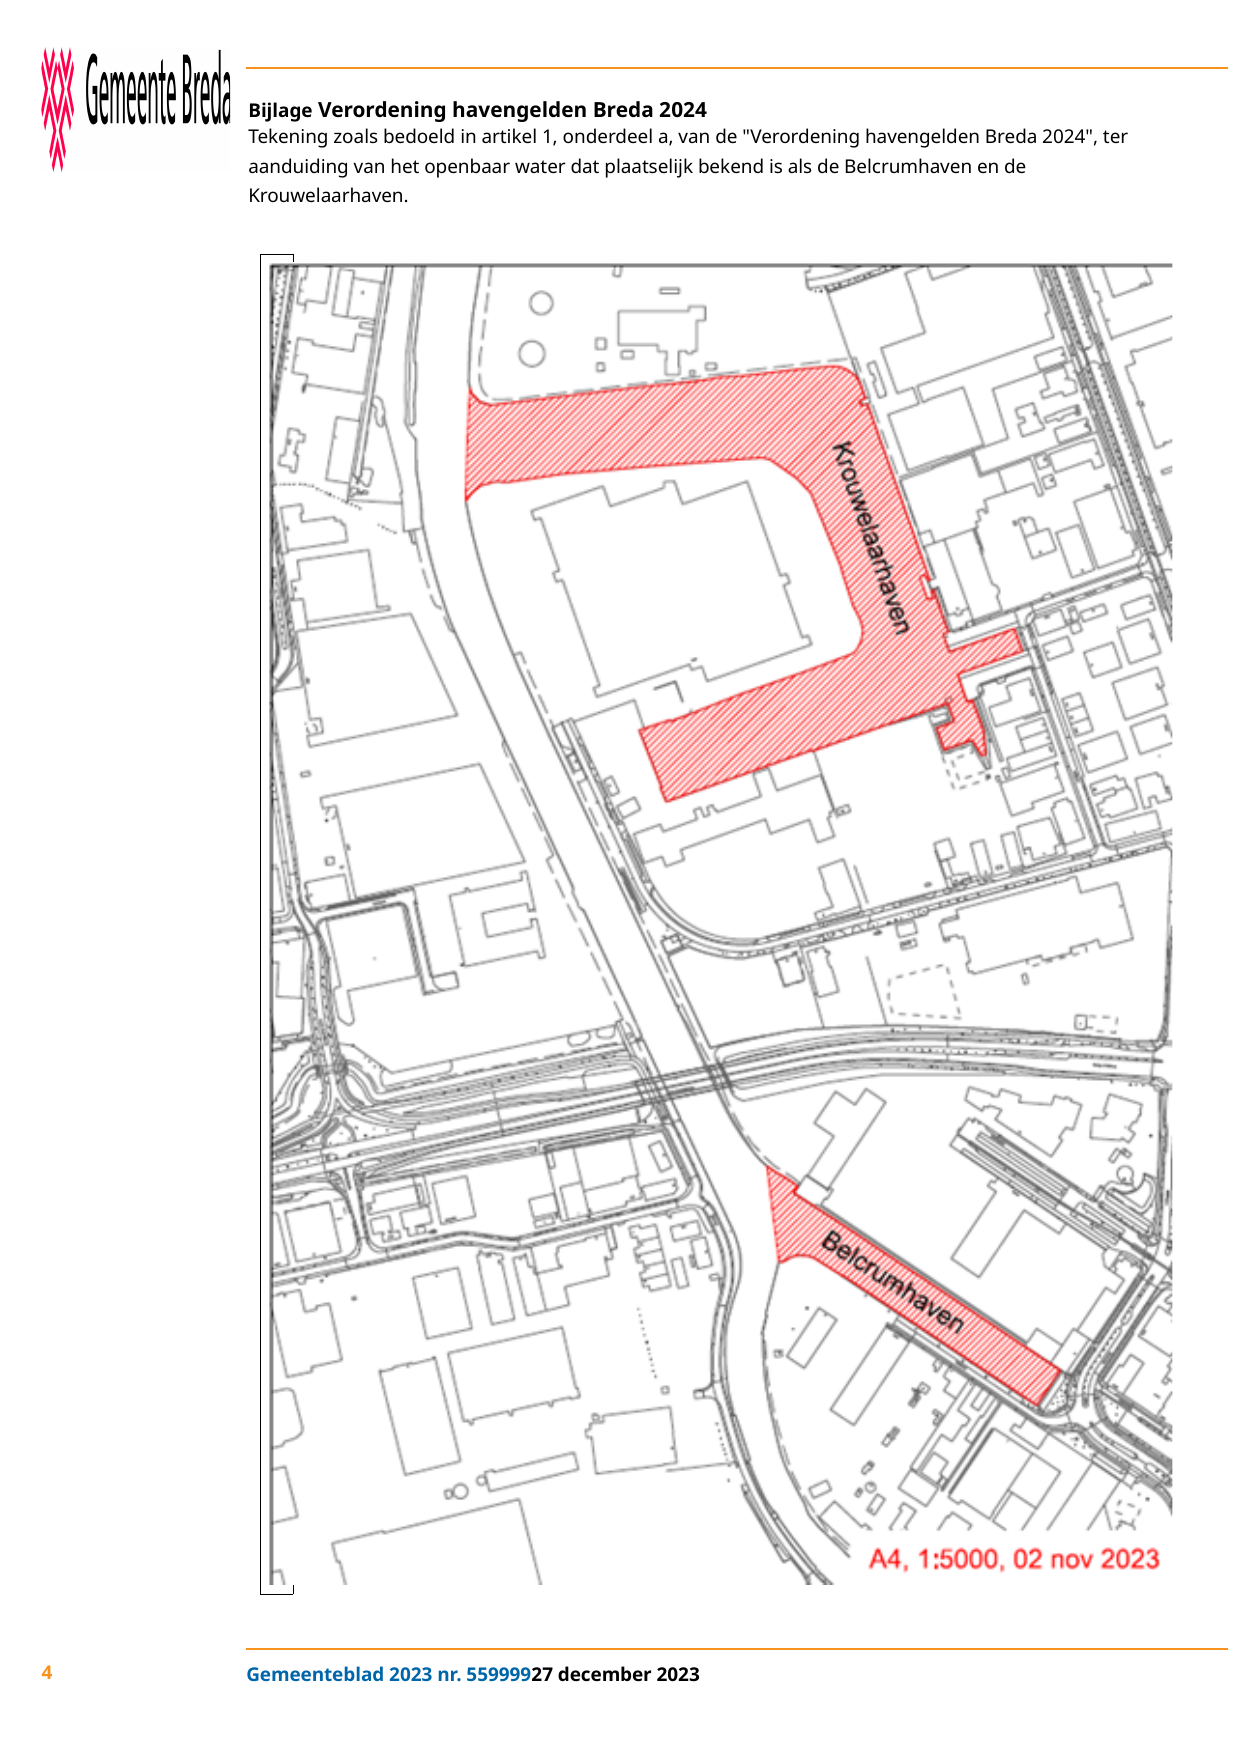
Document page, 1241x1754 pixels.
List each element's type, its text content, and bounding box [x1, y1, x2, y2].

picture [41, 47, 231, 172]
picture [268, 262, 1173, 1585]
text Bijlage Verordening havengelden Breda 2024 [248, 95, 1152, 123]
text Tekening zoals bedoeld in artikel 1, onderdeel a, van de "Verordening havengelden Breda 2024", ter aanduiding van het openbaar water dat plaatselijk bekend is als de Belcrumhaven en de Krouwelaarhaven. [248, 123, 1152, 208]
